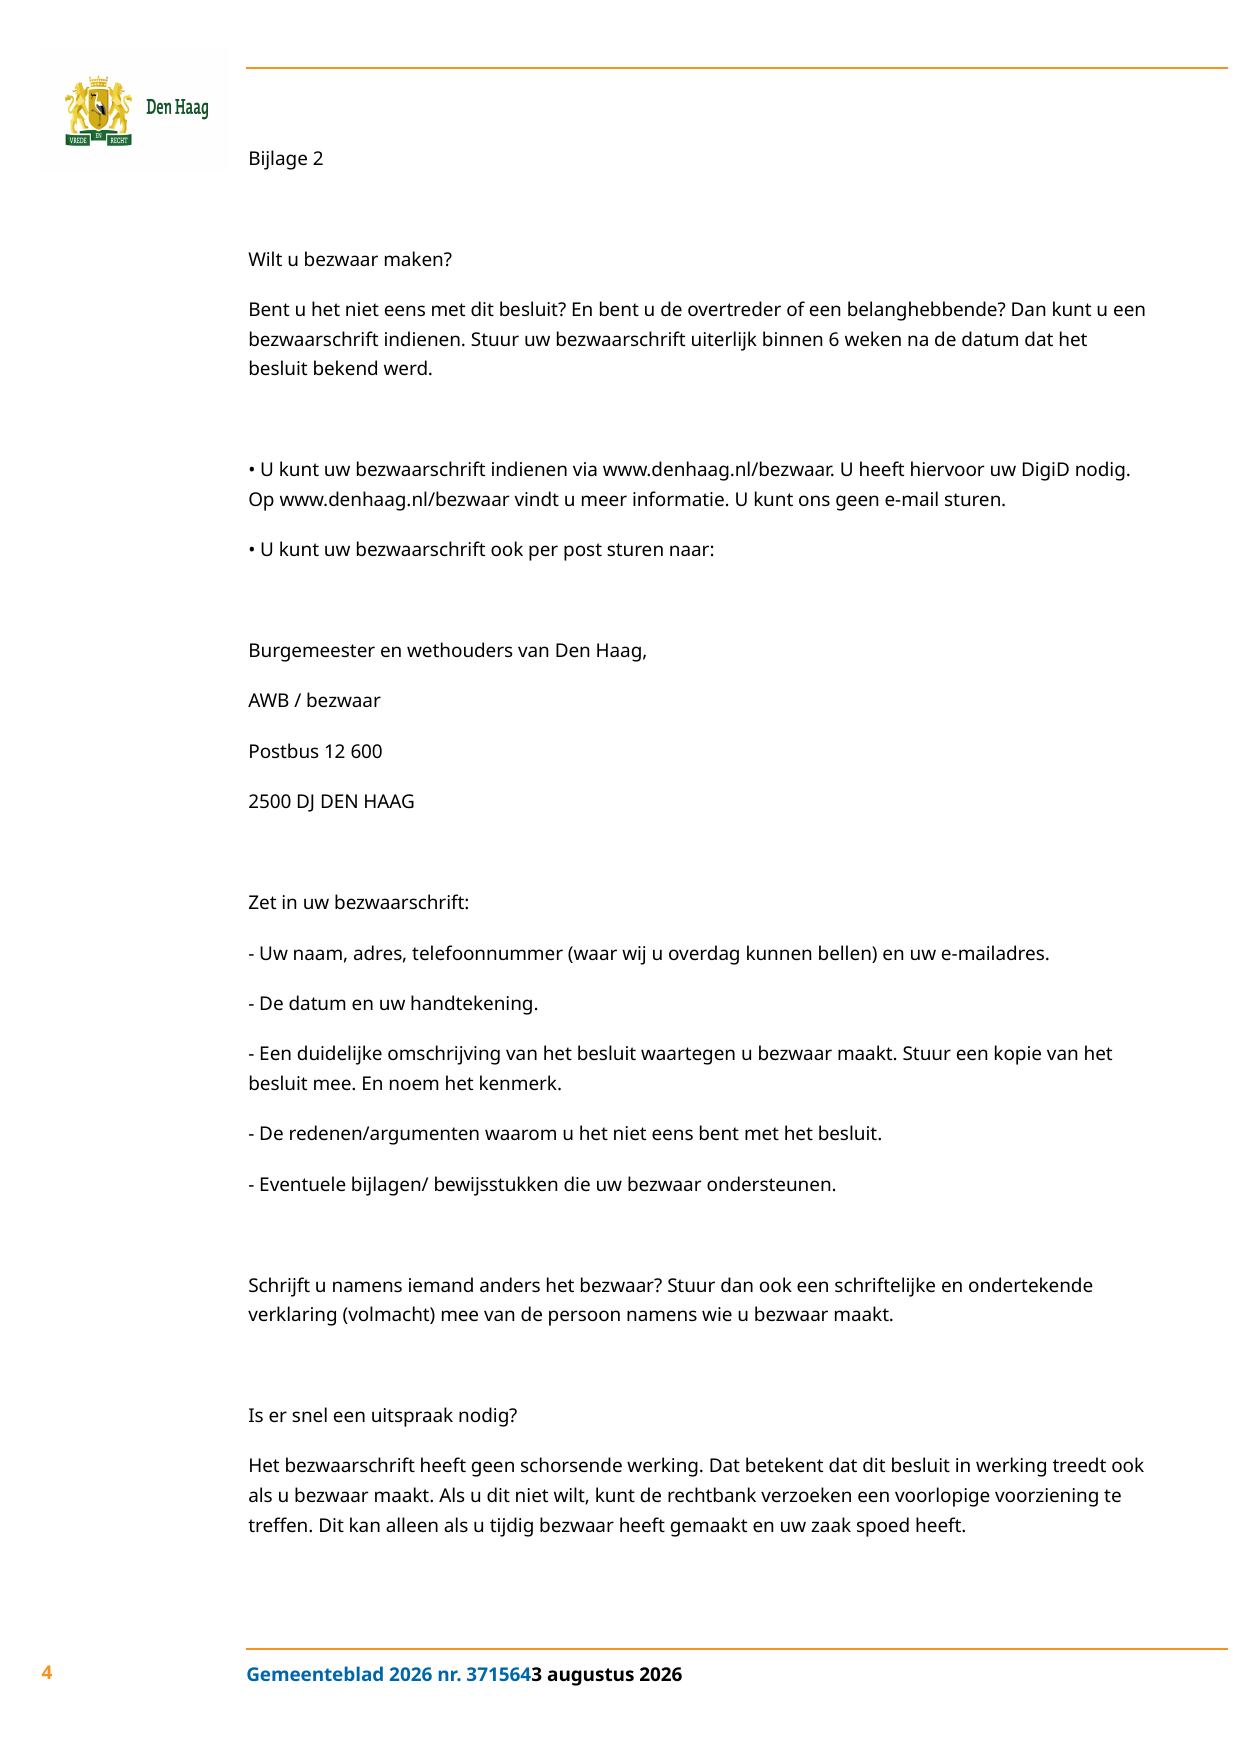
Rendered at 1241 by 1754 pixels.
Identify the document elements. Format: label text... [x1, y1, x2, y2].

text - Een duidelijke omschrijving van het besluit waartegen u bezwaar maakt. Stuur een kopie van het besluit mee. En noem het kenmerk. [248, 1041, 1152, 1096]
text Bijlage 2 [248, 145, 1152, 171]
text Wilt u bezwaar maken? [248, 246, 1152, 272]
text • U kunt uw bezwaarschrift indienen via www.denhaag.nl/bezwaar. U heeft hiervoor uw DigiD nodig. Op www.denhaag.nl/bezwaar vindt u meer informatie. U kunt ons geen e-mail sturen. [248, 456, 1152, 512]
text Het bezwaarschrift heeft geen schorsende werking. Dat betekent dat dit besluit in werking treedt ook als u bezwaar maakt. Als u dit niet wilt, kunt de rechtbank verzoeken een voorlopige voorziening te treffen. Dit kan alleen als u tijdig bezwaar heeft gemaakt en uw zaak spoed heeft. [248, 1453, 1152, 1538]
text • U kunt uw bezwaarschrift ook per post sturen naar: [248, 536, 1152, 562]
text Zet in uw bezwaarschrift: [248, 889, 1152, 915]
picture [41, 47, 231, 172]
text Bent u het niet eens met dit besluit? En bent u de overtreder of een belanghebbende? Dan kunt u een bezwaarschrift indienen. Stuur uw bezwaarschrift uiterlijk binnen 6 weken na de datum dat het besluit bekend werd. [248, 296, 1152, 381]
text Is er snel een uitspraak nodig? [248, 1402, 1152, 1428]
text Postbus 12 600 [248, 738, 1152, 764]
text - De redenen/argumenten waarom u het niet eens bent met het besluit. [248, 1121, 1152, 1146]
text - De datum en uw handtekening. [248, 990, 1152, 1016]
text Burgemeester en wethouders van Den Haag, [248, 637, 1152, 663]
text - Eventuele bijlagen/ bewijsstukken die uw bezwaar ondersteunen. [248, 1171, 1152, 1197]
text - Uw naam, adres, telefoonnummer (waar wij u overdag kunnen bellen) en uw e-mailadres. [248, 940, 1152, 966]
text Schrijft u namens iemand anders het bezwaar? Stuur dan ook een schriftelijke en ondertekende verklaring (volmacht) mee van de persoon namens wie u bezwaar maakt. [248, 1272, 1152, 1327]
text AWB / bezwaar [248, 688, 1152, 713]
text 2500 DJ DEN HAAG [248, 788, 1152, 814]
